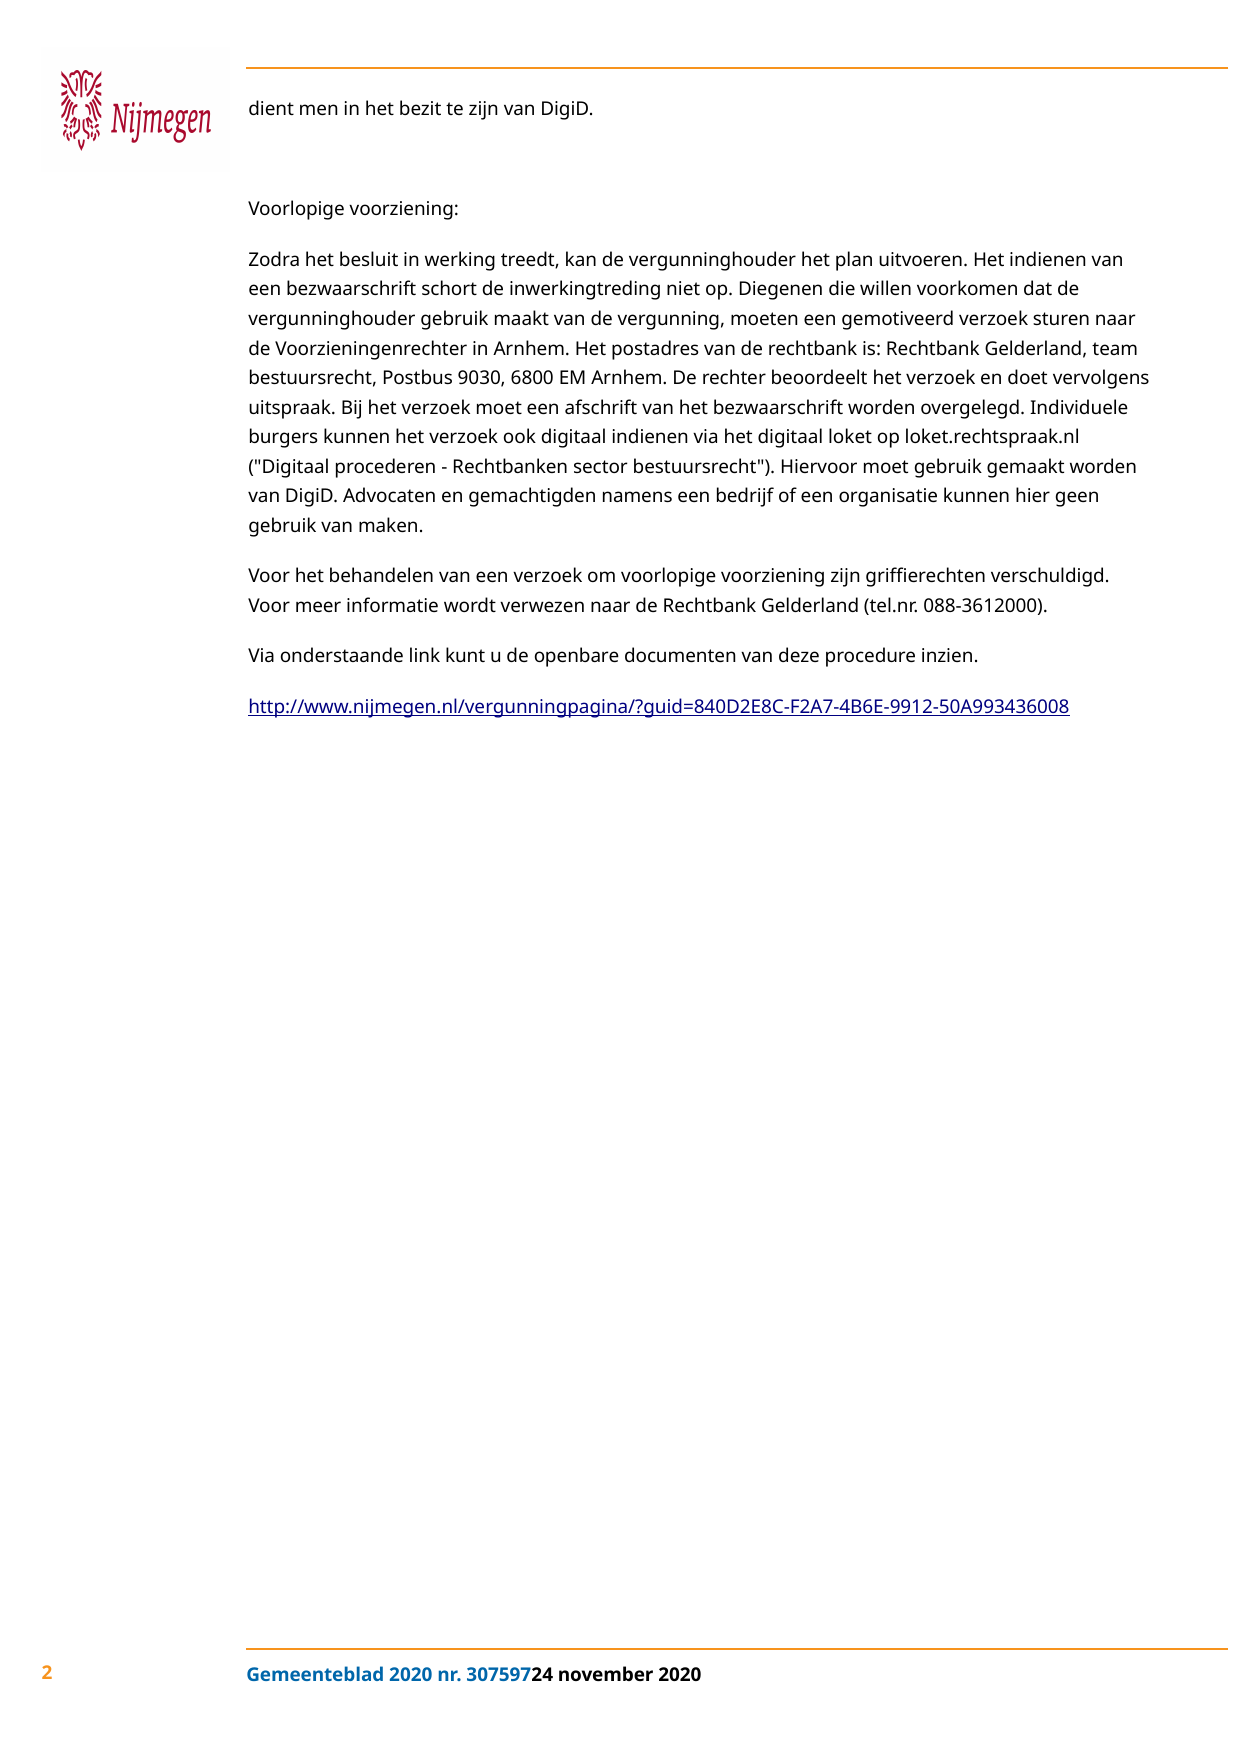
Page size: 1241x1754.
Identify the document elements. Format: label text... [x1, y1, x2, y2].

text Voorlopige voorziening: [248, 196, 1152, 221]
text Voor het behandelen van een verzoek om voorlopige voorziening zijn griffierechten verschuldigd. Voor meer informatie wordt verwezen naar de Rechtbank Gelderland (tel.nr. 088-3612000). [248, 563, 1152, 618]
text Via onderstaande link kunt u de openbare documenten van deze procedure inzien. [248, 643, 1152, 668]
text Zodra het besluit in werking treedt, kan de vergunninghouder het plan uitvoeren. Het indienen van een bezwaarschrift schort de inwerkingtreding niet op. Diegenen die willen voorkomen dat de vergunninghouder gebruik maakt van de vergunning, moeten een gemotiveerd verzoek sturen naar de Voorzieningenrechter in Arnhem. Het postadres van de rechtbank is: Rechtbank Gelderland, team bestuursrecht, Postbus 9030, 6800 EM Arnhem. De rechter beoordeelt het verzoek en doet vervolgens uitspraak. Bij het verzoek moet een afschrift van het bezwaarschrift worden overgelegd. Individuele burgers kunnen het verzoek ook digitaal indienen via het digitaal loket op loket.rechtspraak.nl ("Digitaal procederen - Rechtbanken sector bestuursrecht"). Hiervoor moet gebruik gemaakt worden van DigiD. Advocaten en gemachtigden namens een bedrijf of een organisatie kunnen hier geen gebruik van maken. [248, 246, 1152, 538]
text dient men in het bezit te zijn van DigiD. [248, 95, 1152, 121]
picture [41, 47, 231, 172]
text http://www.nijmegen.nl/vergunningpagina/?guid=840D2E8C-F2A7-4B6E-9912-50A993436008 [248, 693, 1152, 719]
